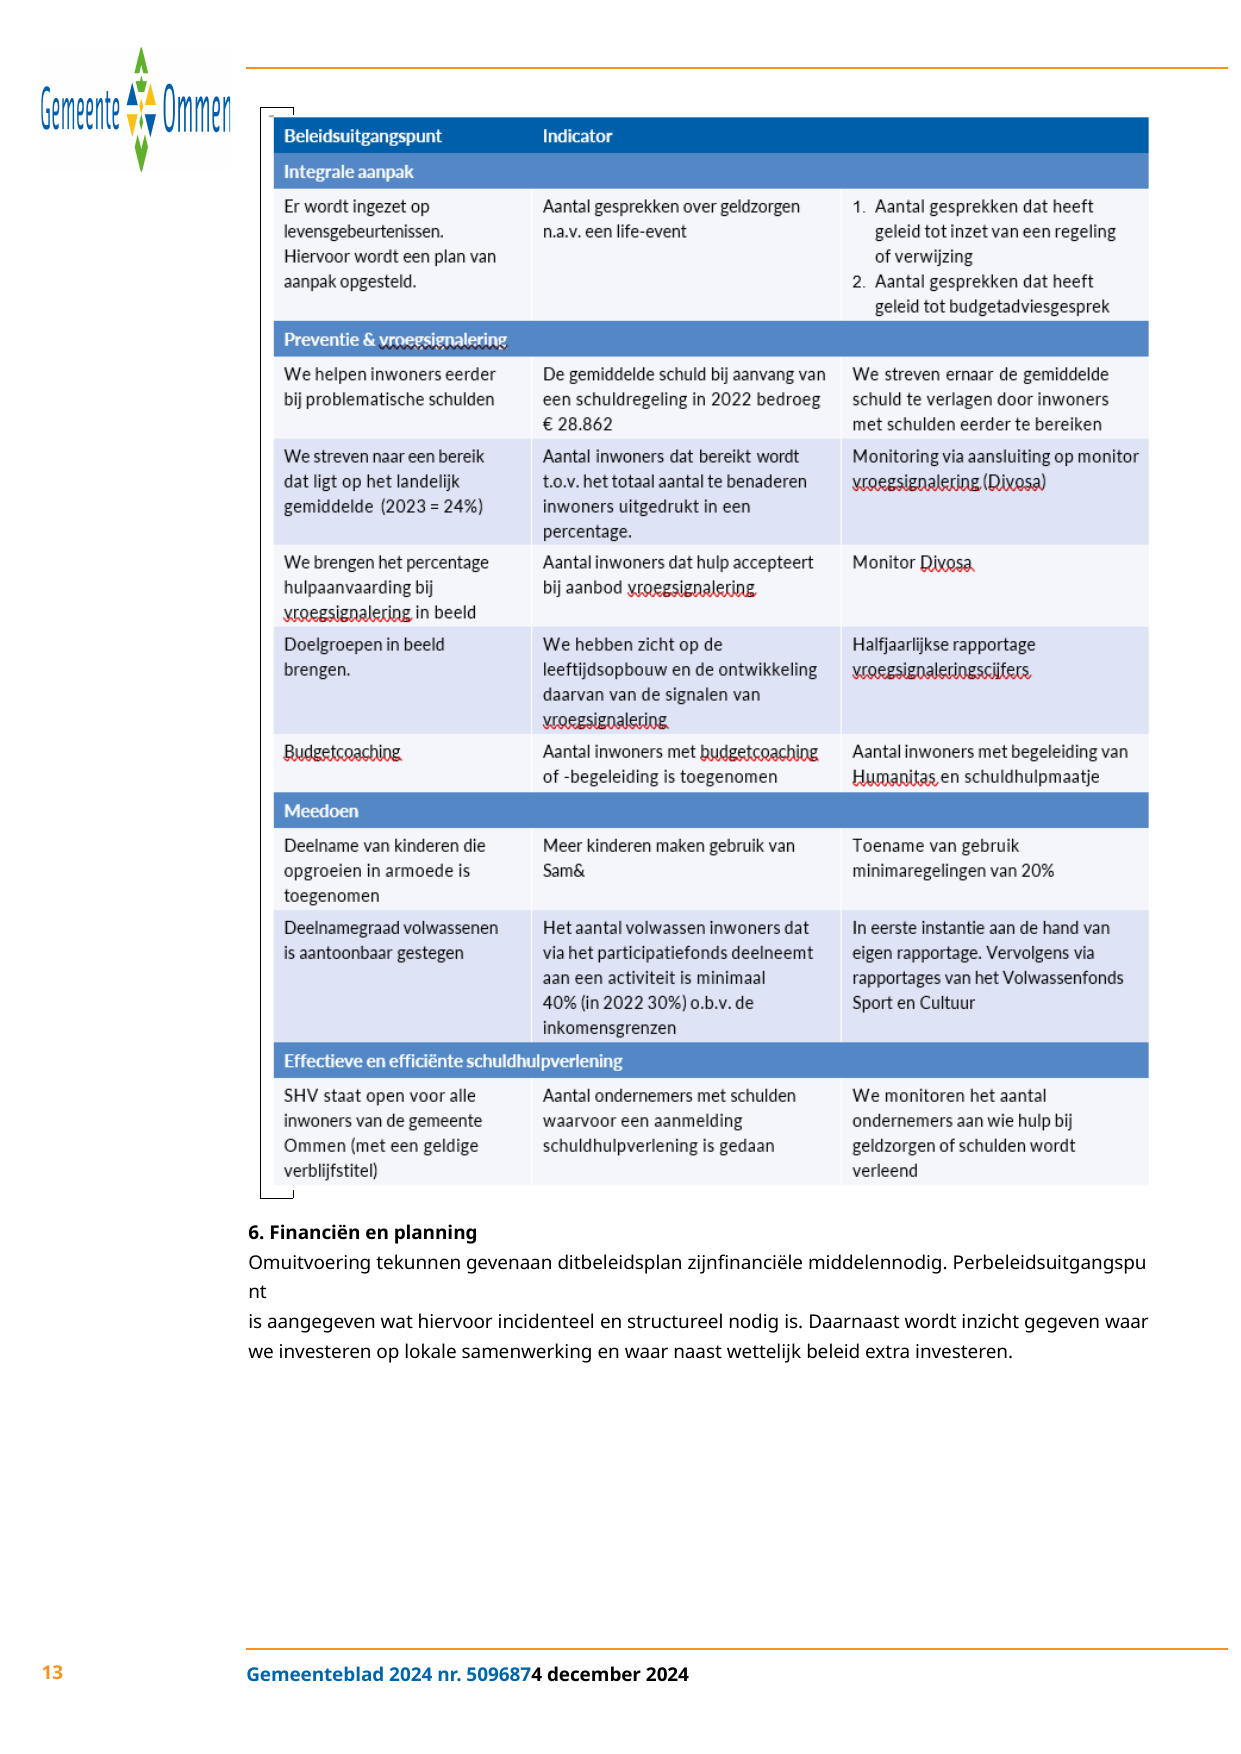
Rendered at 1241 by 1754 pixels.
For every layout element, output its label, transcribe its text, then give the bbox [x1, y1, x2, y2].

picture [41, 47, 231, 172]
text Omuitvoering tekunnen gevenaan ditbeleidsplan zijnfinanciële middelennodig. Perbeleidsuitgangspunt is aangegeven wat hiervoor incidenteel en structureel nodig is. Daarnaast wordt inzicht gegeven waar we investeren op lokale samenwerking en waar naast wettelijk beleid extra investeren. [248, 1249, 1152, 1364]
picture [268, 115, 1149, 1190]
text 6. Financiën en planning [248, 1219, 1152, 1245]
